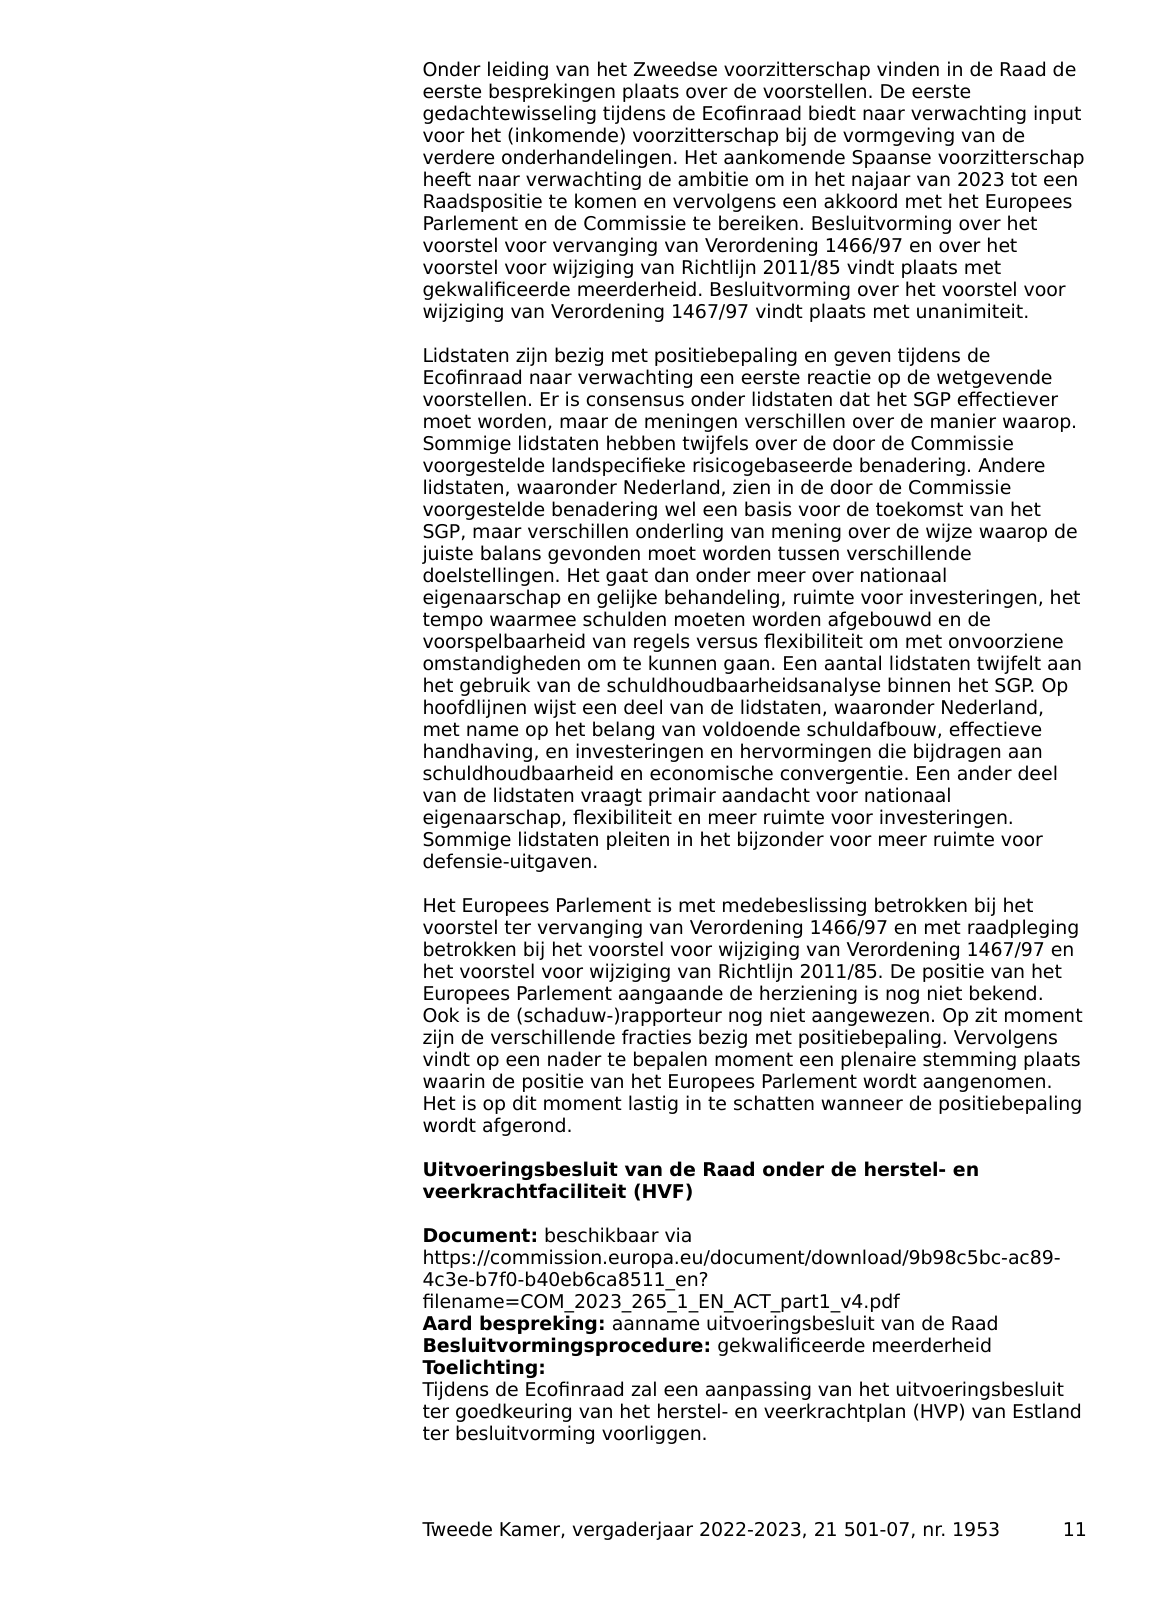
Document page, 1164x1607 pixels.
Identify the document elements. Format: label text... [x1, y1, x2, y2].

text Tijdens de Ecofinraad zal een aanpassing van het uitvoeringsbesluit ter goedkeuring van het herstel- en veerkrachtplan (HVP) van Estland ter besluitvorming voorliggen. [422, 1379, 1087, 1444]
text Toelichting: [422, 1357, 1087, 1379]
text Aard bespreking: aanname uitvoeringsbesluit van de Raad [422, 1313, 1087, 1335]
subtitle Uitvoeringsbesluit van de Raad onder de herstel- en veerkrachtfaciliteit (HVF) [422, 1159, 1087, 1203]
text Document: beschikbaar via https://commission.europa.eu/document/download/9b98c5bc-ac89-4c3e-b7f0-b40eb6ca8511_en?filename=COM_2023_265_1_EN_ACT_part1_v4.pdf [422, 1225, 1087, 1313]
text Het Europees Parlement is met medebeslissing betrokken bij het voorstel ter vervanging van Verordening 1466/97 en met raadpleging betrokken bij het voorstel voor wijziging van Verordening 1467/97 en het voorstel voor wijziging van Richtlijn 2011/85. De positie van het Europees Parlement aangaande de herziening is nog niet bekend. Ook is de (schaduw-)rapporteur nog niet aangewezen. Op zit moment zijn de verschillende fracties bezig met positiebepaling. Vervolgens vindt op een nader te bepalen moment een plenaire stemming plaats waarin de positie van het Europees Parlement wordt aangenomen. Het is op dit moment lastig in te schatten wanneer de positiebepaling wordt afgerond. [422, 895, 1087, 1136]
text Besluitvormingsprocedure: gekwalificeerde meerderheid [422, 1335, 1087, 1357]
text Lidstaten zijn bezig met positiebepaling en geven tijdens de Ecofinraad naar verwachting een eerste reactie op de wetgevende voorstellen. Er is consensus onder lidstaten dat het SGP effectiever moet worden, maar de meningen verschillen over de manier waarop. Sommige lidstaten hebben twijfels over de door de Commissie voorgestelde landspecifieke risicogebaseerde benadering. Andere lidstaten, waaronder Nederland, zien in de door de Commissie voorgestelde benadering wel een basis voor de toekomst van het SGP, maar verschillen onderling van mening over de wijze waarop de juiste balans gevonden moet worden tussen verschillende doelstellingen. Het gaat dan onder meer over nationaal eigenaarschap en gelijke behandeling, ruimte voor investeringen, het tempo waarmee schulden moeten worden afgebouwd en de voorspelbaarheid van regels versus flexibiliteit om met onvoorziene omstandigheden om te kunnen gaan. Een aantal lidstaten twijfelt aan het gebruik van de schuldhoudbaarheidsanalyse binnen het SGP. Op hoofdlijnen wijst een deel van de lidstaten, waaronder Nederland, met name op het belang van voldoende schuldafbouw, effectieve handhaving, en investeringen en hervormingen die bijdragen aan schuldhoudbaarheid en economische convergentie. Een ander deel van de lidstaten vraagt primair aandacht voor nationaal eigenaarschap, flexibiliteit en meer ruimte voor investeringen. Sommige lidstaten pleiten in het bijzonder voor meer ruimte voor defensie-uitgaven. [422, 345, 1087, 872]
text Onder leiding van het Zweedse voorzitterschap vinden in de Raad de eerste besprekingen plaats over de voorstellen. De eerste gedachtewisseling tijdens de Ecofinraad biedt naar verwachting input voor het (inkomende) voorzitterschap bij de vormgeving van de verdere onderhandelingen. Het aankomende Spaanse voorzitterschap heeft naar verwachting de ambitie om in het najaar van 2023 tot een Raadspositie te komen en vervolgens een akkoord met het Europees Parlement en de Commissie te bereiken. Besluitvorming over het voorstel voor vervanging van Verordening 1466/97 en over het voorstel voor wijziging van Richtlijn 2011/85 vindt plaats met gekwalificeerde meerderheid. Besluitvorming over het voorstel voor wijziging van Verordening 1467/97 vindt plaats met unanimiteit. [422, 59, 1087, 323]
